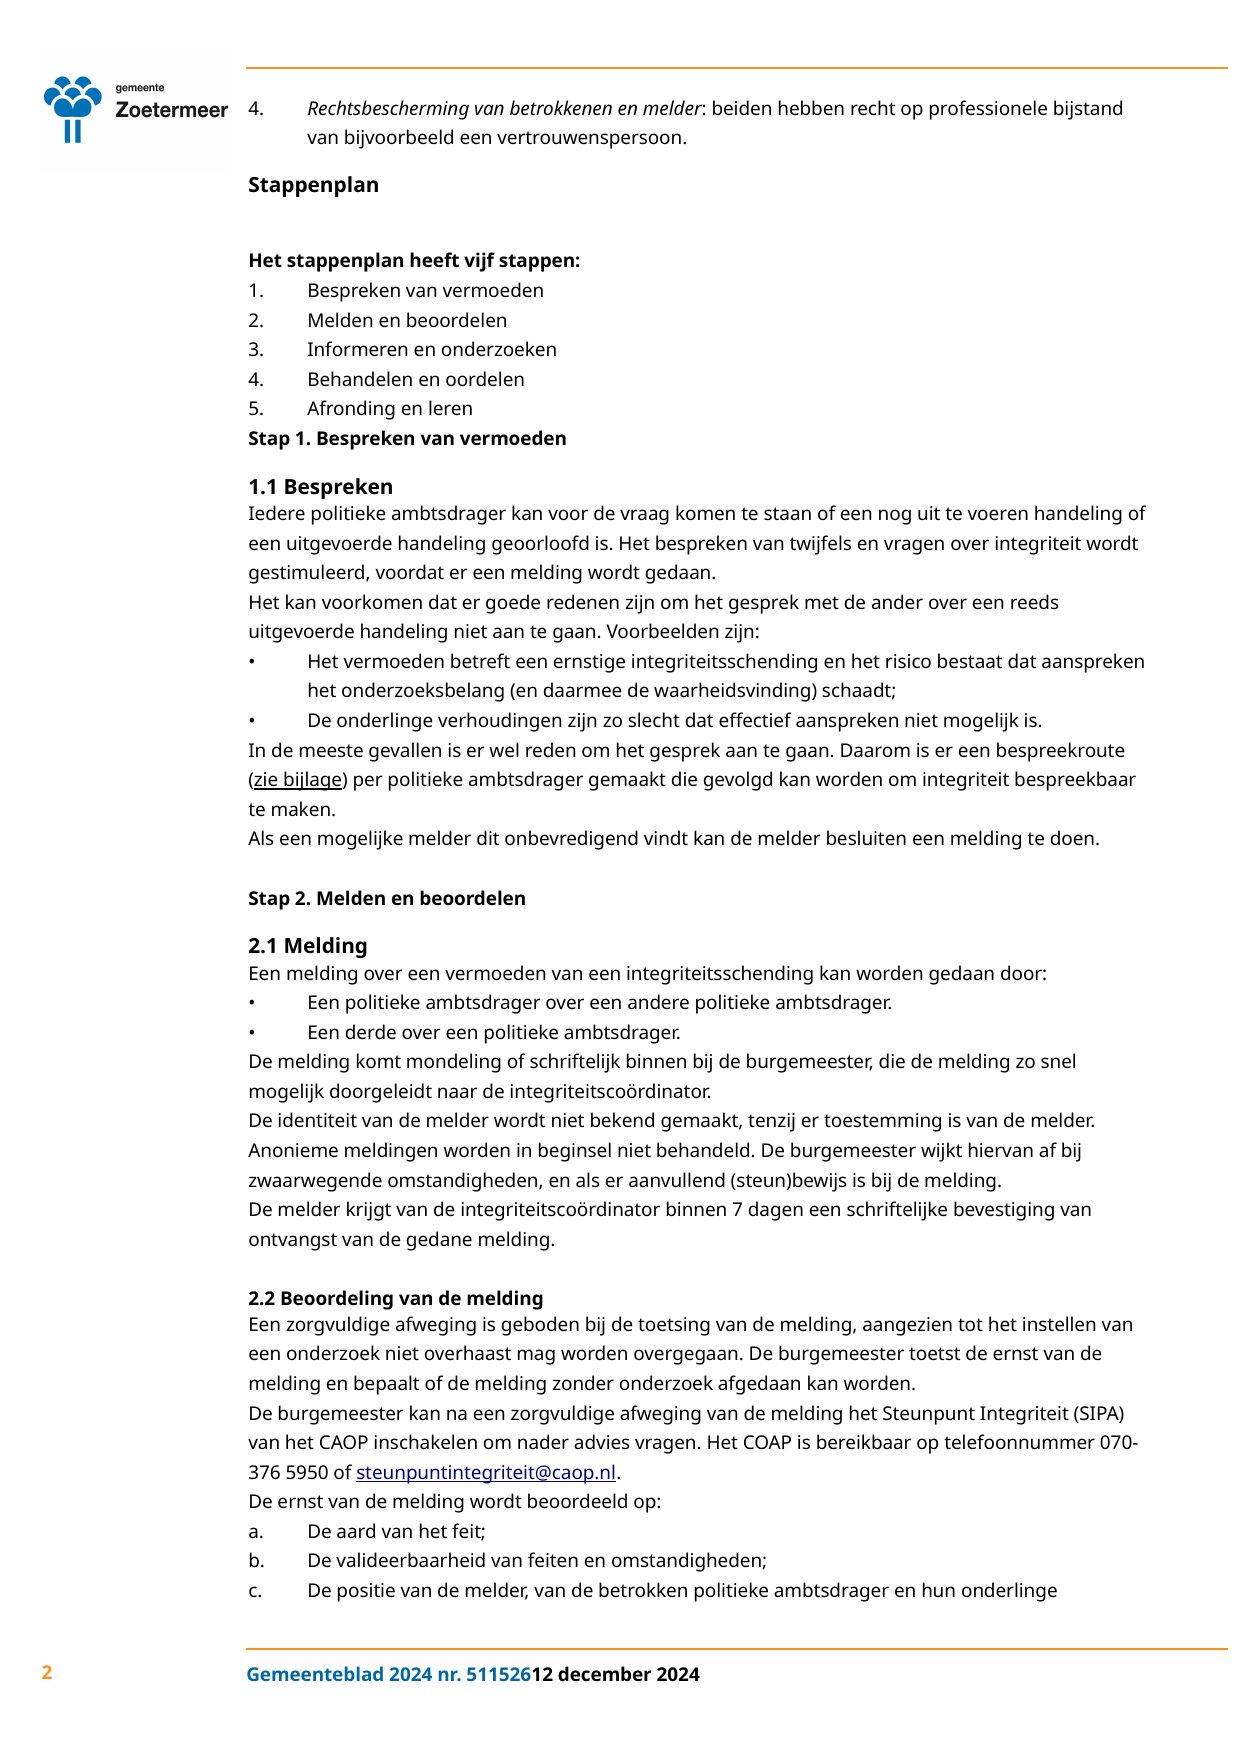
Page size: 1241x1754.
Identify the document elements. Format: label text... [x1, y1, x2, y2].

list Een derde over een politieke ambtsdrager. [248, 1019, 1152, 1045]
list Afronding en leren [248, 396, 1152, 421]
text De identiteit van de melder wordt niet bekend gemaakt, tenzij er toestemming is van de melder. Anonieme meldingen worden in beginsel niet behandeld. De burgemeester wijkt hiervan af bij zwaarwegende omstandigheden, en als er aanvullend (steun)bewijs is bij de melding. [248, 1108, 1152, 1193]
list Rechtsbescherming van betrokkenen en melder: beiden hebben recht op professionele bijstand van bijvoorbeeld een vertrouwenspersoon. [248, 95, 1152, 150]
list De positie van de melder, van de betrokken politieke ambtsdrager en hun onderlinge [248, 1577, 1152, 1603]
text Het stappenplan heeft vijf stappen: [248, 248, 1152, 273]
text De melding komt mondeling of schriftelijk binnen bij de burgemeester, die de melding zo snel mogelijk doorgeleidt naar de integriteitscoördinator. [248, 1048, 1152, 1104]
text Een melding over een vermoeden van een integriteitsschending kan worden gedaan door: [248, 960, 1152, 986]
list De aard van het feit; [248, 1518, 1152, 1544]
text De melder krijgt van de integriteitscoördinator binnen 7 dagen een schriftelijke bevestiging van ontvangst van de gedane melding. [248, 1196, 1152, 1252]
list Informeren en onderzoeken [248, 336, 1152, 362]
list Een politieke ambtsdrager over een andere politieke ambtsdrager. [248, 989, 1152, 1015]
picture [41, 47, 231, 172]
text Het kan voorkomen dat er goede redenen zijn om het gesprek met de ander over een reeds uitgevoerde handeling niet aan te gaan. Voorbeelden zijn: [248, 589, 1152, 644]
list De onderlinge verhoudingen zijn zo slecht dat effectief aanspreken niet mogelijk is. [248, 707, 1152, 733]
text Stap 1. Bespreken van vermoeden [248, 425, 1152, 451]
text De burgemeester kan na een zorgvuldige afweging van de melding het Steunpunt Integriteit (SIPA) van het CAOP inschakelen om nader advies vragen. Het COAP is bereikbaar op telefoonnummer 070-376 5950 of steunpuntintegriteit@caop.nl. [248, 1400, 1152, 1484]
text Stap 2. Melden en beoordelen [248, 885, 1152, 911]
list Bespreken van vermoeden [248, 277, 1152, 303]
list Behandelen en oordelen [248, 366, 1152, 392]
text Iedere politieke ambtsdrager kan voor de vraag komen te staan of een nog uit te voeren handeling of een uitgevoerde handeling geoorloofd is. Het bespreken van twijfels en vragen over integriteit wordt gestimuleerd, voordat er een melding wordt gedaan. [248, 500, 1152, 585]
text In de meeste gevallen is er wel reden om het gesprek aan te gaan. Daarom is er een bespreekroute (zie bijlage) per politieke ambtsdrager gemaakt die gevolgd kan worden om integriteit bespreekbaar te maken. [248, 737, 1152, 822]
text 1.1 Bespreken [248, 472, 1152, 500]
list De valideerbaarheid van feiten en omstandigheden; [248, 1548, 1152, 1573]
text Een zorgvuldige afweging is geboden bij de toetsing van de melding, aangezien tot het instellen van een onderzoek niet overhaast mag worden overgegaan. De burgemeester toetst de ernst van de melding en bepaalt of de melding zonder onderzoek afgedaan kan worden. [248, 1311, 1152, 1396]
text De ernst van de melding wordt beoordeeld op: [248, 1488, 1152, 1514]
text 2.1 Melding [248, 931, 1152, 960]
list Het vermoeden betreft een ernstige integriteitsschending en het risico bestaat dat aanspreken het onderzoeksbelang (en daarmee de waarheidsvinding) schaadt; [248, 648, 1152, 703]
text Als een mogelijke melder dit onbevredigend vindt kan de melder besluiten een melding te doen. [248, 826, 1152, 851]
list Melden en beoordelen [248, 307, 1152, 333]
text Stappenplan [248, 170, 1152, 198]
text 2.2 Beoordeling van de melding [248, 1285, 1152, 1311]
